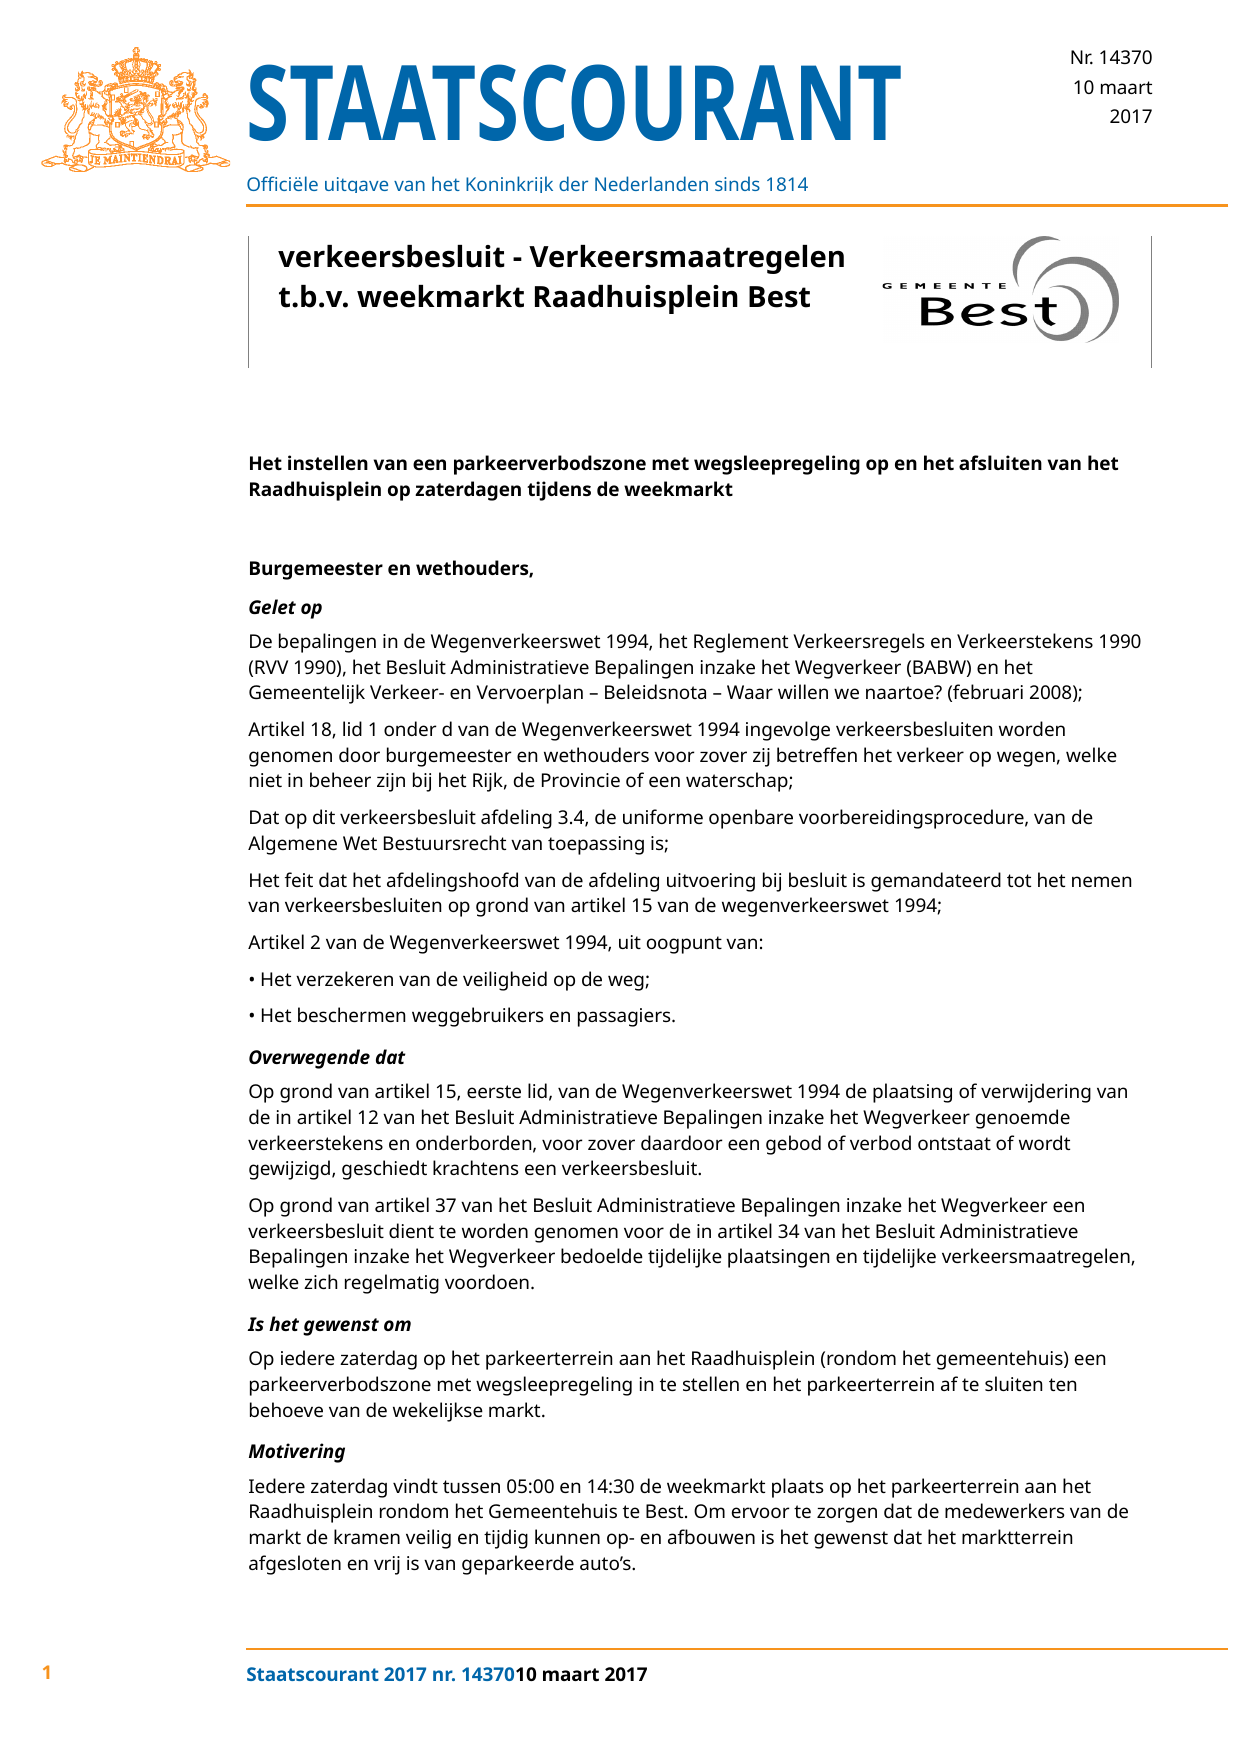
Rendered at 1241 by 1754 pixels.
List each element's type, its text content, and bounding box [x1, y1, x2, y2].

text Motivering [248, 1439, 1152, 1464]
text • Het beschermen weggebruikers en passagiers. [248, 1002, 1152, 1028]
text Dat op dit verkeersbesluit afdeling 3.4, de uniforme openbare voorbereidingsprocedure, van de Algemene Wet Bestuursrecht van toepassing is; [248, 804, 1152, 856]
table_header [850, 343, 1151, 368]
text Op grond van artikel 15, eerste lid, van de Wegenverkeerswet 1994 de plaatsing of verwijdering van de in artikel 12 van het Besluit Administratieve Bepalingen inzake het Wegverkeer genoemde verkeerstekens en onderborden, voor zover daardoor een gebod of verbod ontstaat of wordt gewijzigd, geschiedt krachtens een verkeersbesluit. [248, 1078, 1152, 1181]
picture [41, 47, 231, 172]
text Gelet op [248, 594, 1152, 620]
text Artikel 18, lid 1 onder d van de Wegenverkeerswet 1994 ingevolge verkeersbesluiten worden genomen door burgemeester en wethouders voor zover zij betreffen het verkeer op wegen, welke niet in beheer zijn bij het Rijk, de Provincie of een waterschap; [248, 716, 1152, 793]
table_header verkeersbesluit - Verkeersmaatregelen t.b.v. weekmarkt Raadhuisplein Best [249, 236, 850, 368]
text Overwegende dat [248, 1044, 1152, 1070]
text • Het verzekeren van de veiligheid op de weg; [248, 966, 1152, 992]
text Het instellen van een parkeerverbodszone met wegsleepregeling op en het afsluiten van het Raadhuisplein op zaterdagen tijdens de weekmarkt [248, 451, 1152, 502]
text Op iedere zaterdag op het parkeerterrein aan het Raadhuisplein (rondom het gemeentehuis) een parkeerverbodszone met wegsleepregeling in te stellen en het parkeerterrein af te sluiten ten behoeve van de wekelijkse markt. [248, 1345, 1152, 1423]
text Burgemeester en wethouders, [248, 555, 1152, 581]
text Is het gewenst om [248, 1311, 1152, 1337]
text Iedere zaterdag vindt tussen 05:00 en 14:30 de weekmarkt plaats op het parkeerterrein aan het Raadhuisplein rondom het Gemeentehuis te Best. Om ervoor te zorgen dat de medewerkers van de markt de kramen veilig en tijdig kunnen op- en afbouwen is het gewenst dat het marktterrein afgesloten en vrij is van geparkeerde auto’s. [248, 1473, 1152, 1576]
picture [882, 236, 1119, 343]
table_header [1119, 236, 1151, 342]
text Artikel 2 van de Wegenverkeerswet 1994, uit oogpunt van: [248, 929, 1152, 955]
text De bepalingen in de Wegenverkeerswet 1994, het Reglement Verkeersregels en Verkeerstekens 1990 (RVV 1990), het Besluit Administratieve Bepalingen inzake het Wegverkeer (BABW) en het Gemeentelijk Verkeer- en Vervoerplan – Beleidsnota – Waar willen we naartoe? (februari 2008); [248, 628, 1152, 705]
text Op grond van artikel 37 van het Besluit Administratieve Bepalingen inzake het Wegverkeer een verkeersbesluit dient te worden genomen voor de in artikel 34 van het Besluit Administratieve Bepalingen inzake het Wegverkeer bedoelde tijdelijke plaatsingen en tijdelijke verkeersmaatregelen, welke zich regelmatig voordoen. [248, 1192, 1152, 1295]
text Het feit dat het afdelingshoofd van de afdeling uitvoering bij besluit is gemandateerd tot het nemen van verkeersbesluiten op grond van artikel 15 van de wegenverkeerswet 1994; [248, 867, 1152, 918]
table_header [850, 236, 882, 342]
